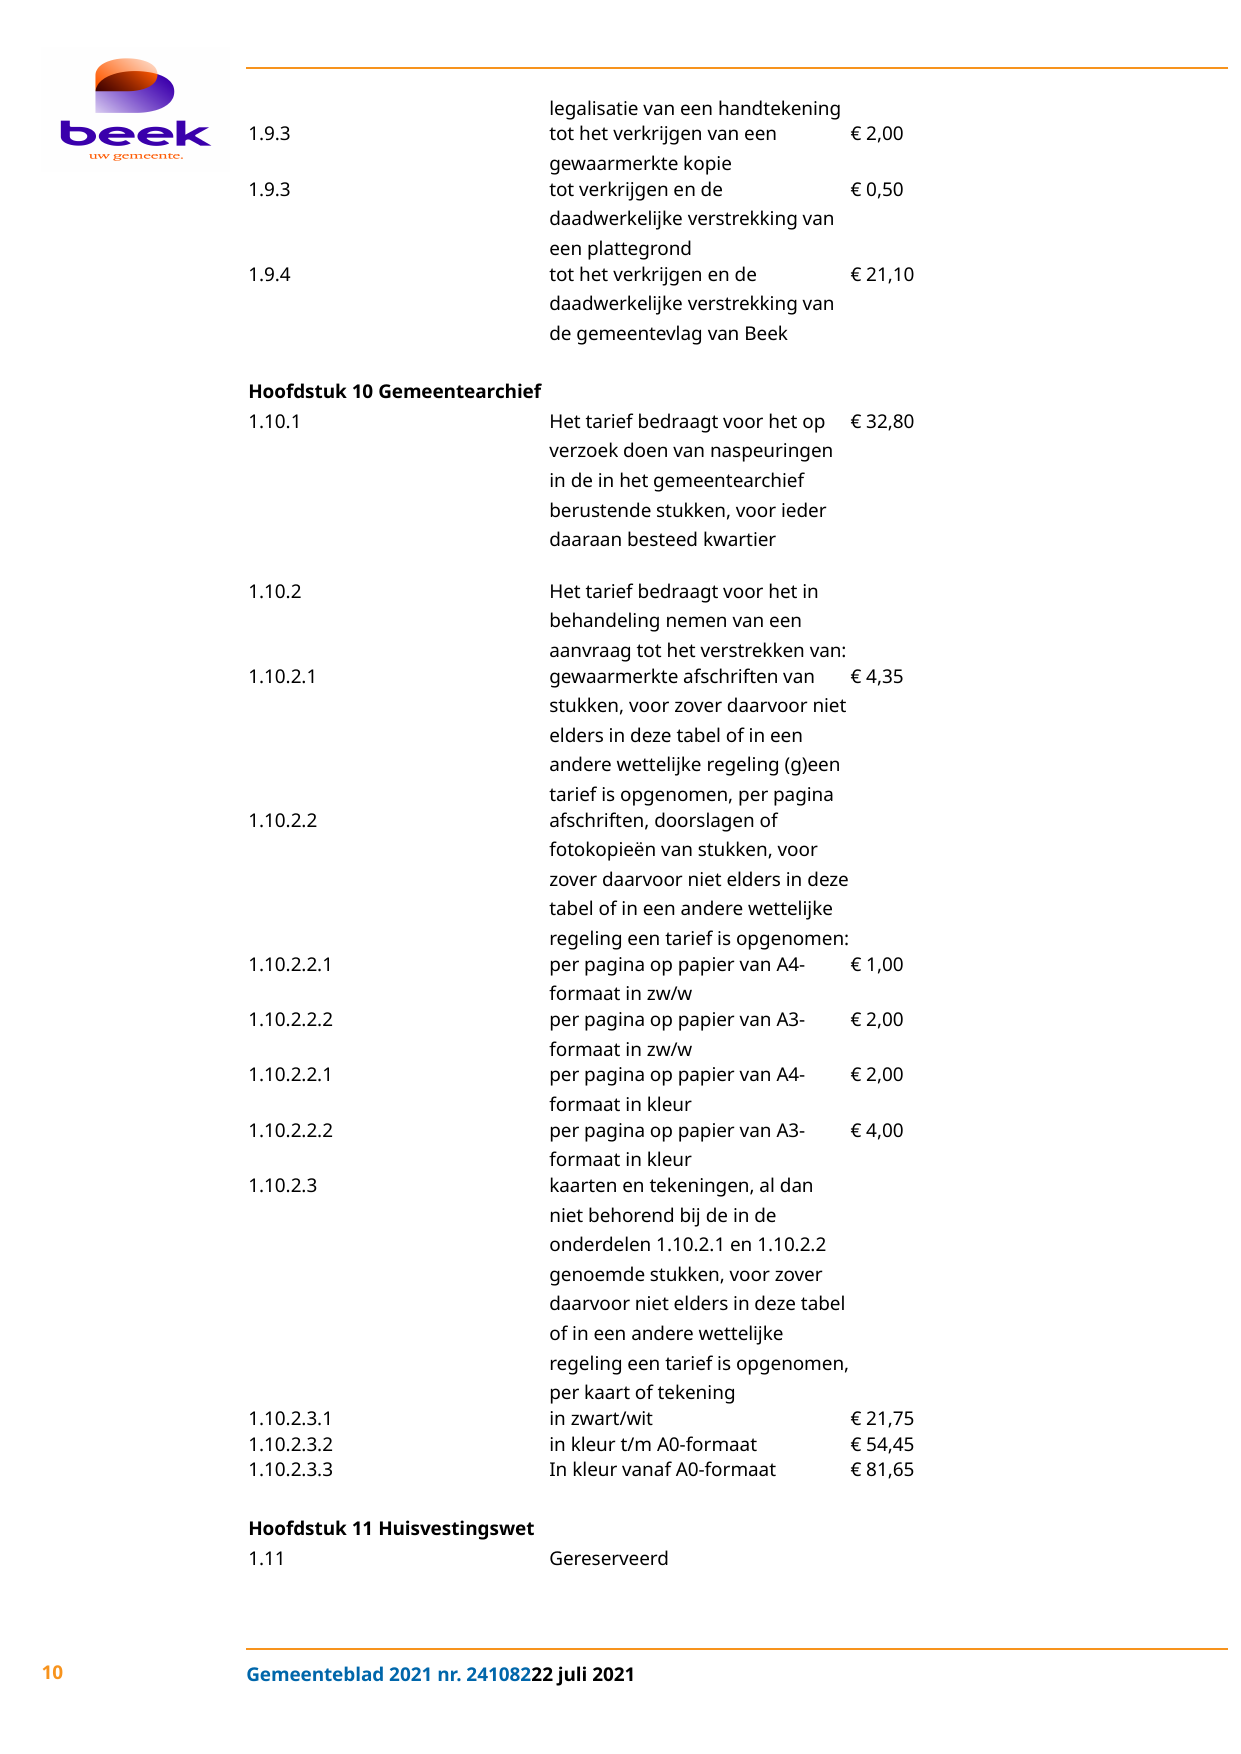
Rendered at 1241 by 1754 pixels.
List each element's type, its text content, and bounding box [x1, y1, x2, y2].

table_cell € 2,00 [850, 1062, 1152, 1117]
table_cell € 1,00 [850, 951, 1152, 1006]
table_cell 1.9.3 [248, 121, 549, 176]
table_cell [850, 1172, 1152, 1405]
table_cell afschriften, doorslagen of fotokopieën van stukken, voor zover daarvoor niet elders in deze tabel of in een andere wettelijke regeling een tarief is opgenomen: [549, 807, 850, 951]
table_cell per pagina op papier van A3-formaat in kleur [549, 1117, 850, 1172]
table_cell Het tarief bedraagt voor het in behandeling nemen van een aanvraag tot het verstrekken van: [549, 578, 850, 663]
table_cell 1.10.2.3.3 [248, 1456, 549, 1482]
table_cell 1.10.2.2.1 [248, 1062, 549, 1117]
table_cell 1.9.4 [248, 261, 549, 346]
table_cell per pagina op papier van A4-formaat in kleur [549, 1062, 850, 1117]
table_cell in zwart/wit [549, 1405, 850, 1431]
table_cell per pagina op papier van A3-formaat in zw/w [549, 1006, 850, 1062]
table_cell tot het verkrijgen van een gewaarmerkte kopie [549, 121, 850, 176]
table_cell [850, 578, 1152, 663]
table_cell € 0,50 [850, 176, 1152, 261]
table_cell legalisatie van een handtekening [549, 95, 850, 121]
table_cell 1.10.2.3.1 [248, 1405, 549, 1431]
table_cell tot het verkrijgen en de daadwerkelijke verstrekking van de gemeentevlag van Beek [549, 261, 850, 346]
table_cell € 21,10 [850, 261, 1152, 346]
table_cell [850, 552, 1152, 578]
table_cell 1.10.2.2.2 [248, 1117, 549, 1172]
text Hoofdstuk 10 Gemeentearchief [248, 378, 1152, 404]
table_cell € 2,00 [850, 121, 1152, 176]
picture [41, 47, 231, 172]
table_cell 1.10.2.3.2 [248, 1431, 549, 1456]
table_cell € 2,00 [850, 1006, 1152, 1062]
table_cell [549, 552, 850, 578]
table_cell tot verkrijgen en de daadwerkelijke verstrekking van een plattegrond [549, 176, 850, 261]
table_cell 1.9.3 [248, 176, 549, 261]
table_cell [850, 95, 1152, 121]
table_header [850, 1545, 1152, 1570]
table_cell kaarten en tekeningen, al dan niet behorend bij de in de onderdelen 1.10.2.1 en 1.10.2.2 genoemde stukken, voor zover daarvoor niet elders in deze tabel of in een andere wettelijke regeling een tarief is opgenomen, per kaart of tekening [549, 1172, 850, 1405]
table_cell [248, 552, 549, 578]
table_header 1.11 [248, 1545, 549, 1570]
table_cell in kleur t/m A0-formaat [549, 1431, 850, 1456]
table_cell gewaarmerkte afschriften van stukken, voor zover daarvoor niet elders in deze tabel of in een andere wettelijke regeling (g)een tarief is opgenomen, per pagina [549, 663, 850, 807]
table_cell € 21,75 [850, 1405, 1152, 1431]
table_cell 1.10.2.2.1 [248, 951, 549, 1006]
table_cell 1.10.2.1 [248, 663, 549, 807]
table_cell 1.10.2.2 [248, 807, 549, 951]
table_header Gereserveerd [549, 1545, 850, 1570]
table_cell 1.10.2.2.2 [248, 1006, 549, 1062]
table_cell 1.10.2 [248, 578, 549, 663]
table_header Het tarief bedraagt voor het op verzoek doen van naspeuringen in de in het gemeentearchief berustende stukken, voor ieder daaraan besteed kwartier [549, 408, 850, 552]
table_cell per pagina op papier van A4-formaat in zw/w [549, 951, 850, 1006]
table_header 1.10.1 [248, 408, 549, 552]
table_cell € 54,45 [850, 1431, 1152, 1456]
table_cell [850, 807, 1152, 951]
text Hoofdstuk 11 Huisvestingswet [248, 1515, 1152, 1541]
table_cell In kleur vanaf A0-formaat [549, 1456, 850, 1482]
table_header € 32,80 [850, 408, 1152, 552]
table_cell € 4,35 [850, 663, 1152, 807]
table_cell [248, 95, 549, 121]
table_cell € 81,65 [850, 1456, 1152, 1482]
table_cell 1.10.2.3 [248, 1172, 549, 1405]
table_cell € 4,00 [850, 1117, 1152, 1172]
